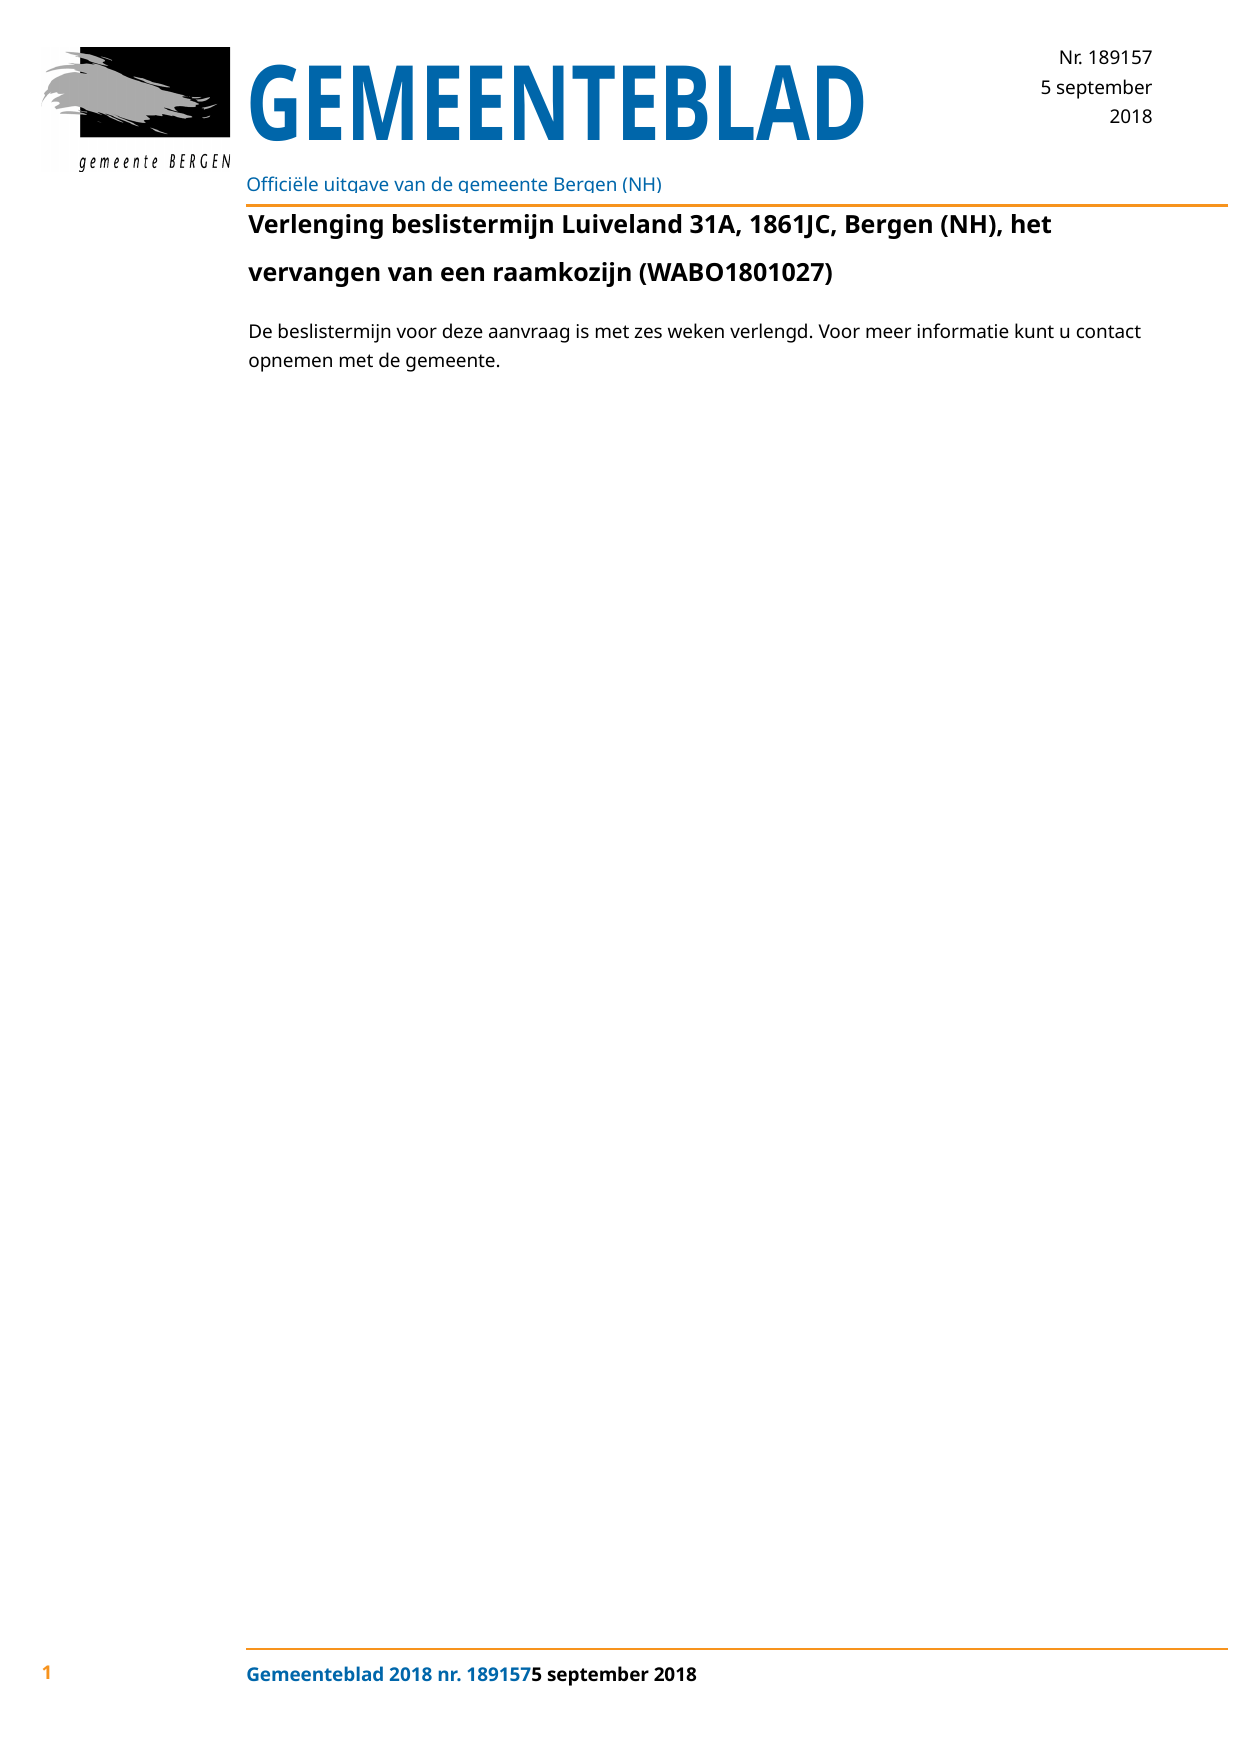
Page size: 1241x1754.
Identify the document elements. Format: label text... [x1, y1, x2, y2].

text Verlenging beslistermijn Luiveland 31A, 1861JC, Bergen (NH), het vervangen van een raamkozijn (WABO1801027) [248, 207, 1152, 288]
text De beslistermijn voor deze aanvraag is met zes weken verlengd. Voor meer informatie kunt u contact opnemen met de gemeente. [248, 318, 1152, 373]
picture [41, 47, 231, 172]
